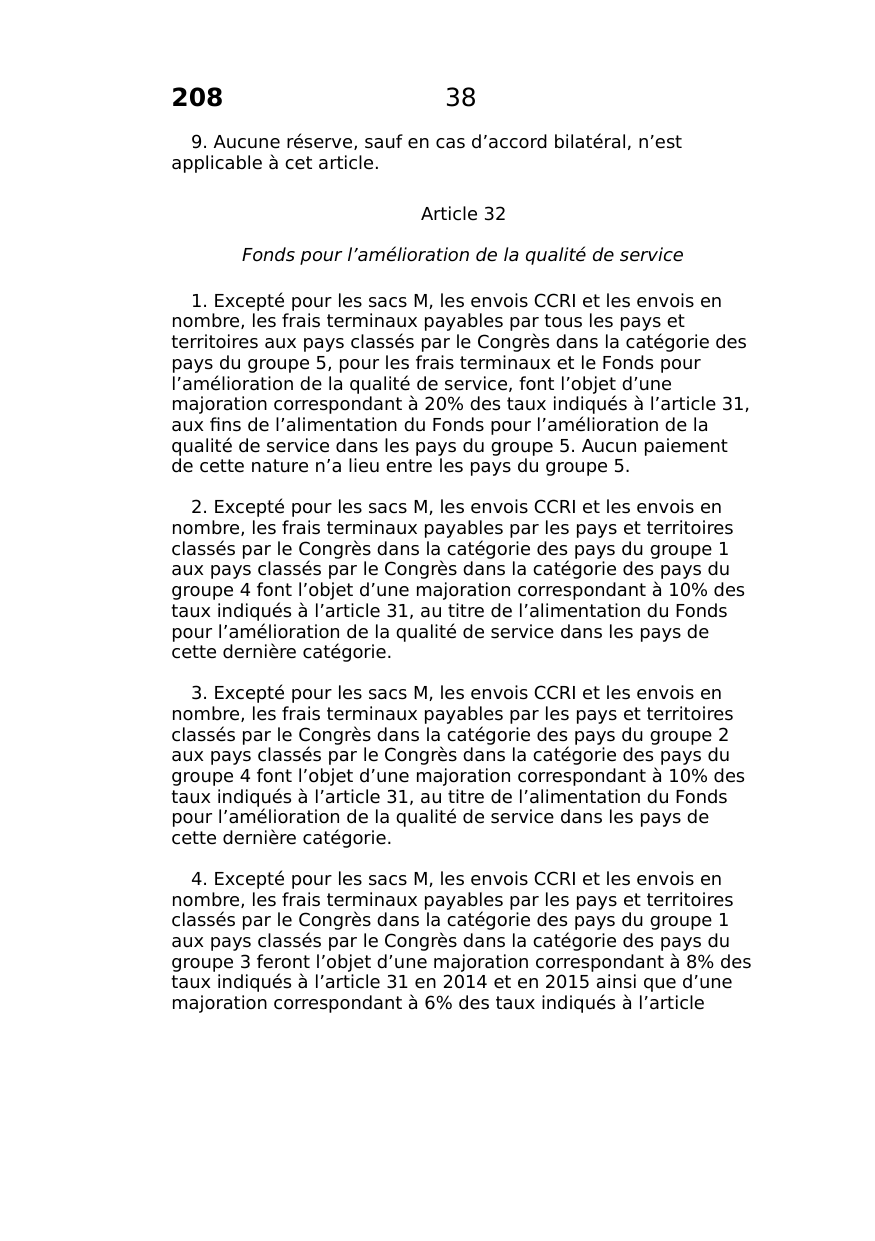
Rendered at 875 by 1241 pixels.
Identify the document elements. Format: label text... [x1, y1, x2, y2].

text 1. Excepté pour les sacs M, les envois CCRI et les envois en nombre, les frais terminaux payables par tous les pays et territoires aux pays classés par le Congrès dans la catégorie des pays du groupe 5, pour les frais terminaux et le Fonds pour l’amélioration de la qualité de service, font l’objet d’une majoration correspondant à 20% des taux indiqués à l’article 31, aux fins de l’alimentation du Fonds pour l’amélioration de la qualité de service dans les pays du groupe 5. Aucun paiement de cette nature n’a lieu entre les pays du groupe 5. [171, 291, 756, 477]
subtitle Article 32 Fonds pour l’amélioration de la qualité de service [171, 203, 756, 266]
text 3. Excepté pour les sacs M, les envois CCRI et les envois en nombre, les frais terminaux payables par les pays et territoires classés par le Congrès dans la catégorie des pays du groupe 2 aux pays classés par le Congrès dans la catégorie des pays du groupe 4 font l’objet d’une majoration correspondant à 10% des taux indiqués à l’article 31, au titre de l’alimentation du Fonds pour l’amélioration de la qualité de service dans les pays de cette dernière catégorie. [171, 683, 756, 849]
text 4. Excepté pour les sacs M, les envois CCRI et les envois en nombre, les frais terminaux payables par les pays et territoires classés par le Congrès dans la catégorie des pays du groupe 1 aux pays classés par le Congrès dans la catégorie des pays du groupe 3 feront l’objet d’une majoration correspondant à 8% des taux indiqués à l’article 31 en 2014 et en 2015 ainsi que d’une majoration correspondant à 6% des taux indiqués à l’article [171, 869, 756, 1014]
text 2. Excepté pour les sacs M, les envois CCRI et les envois en nombre, les frais terminaux payables par les pays et territoires classés par le Congrès dans la catégorie des pays du groupe 1 aux pays classés par le Congrès dans la catégorie des pays du groupe 4 font l’objet d’une majoration correspondant à 10% des taux indiqués à l’article 31, au titre de l’alimentation du Fonds pour l’amélioration de la qualité de service dans les pays de cette dernière catégorie. [171, 497, 756, 663]
text 9. Aucune réserve, sauf en cas d’accord bilatéral, n’est applicable à cet article. [171, 132, 756, 173]
